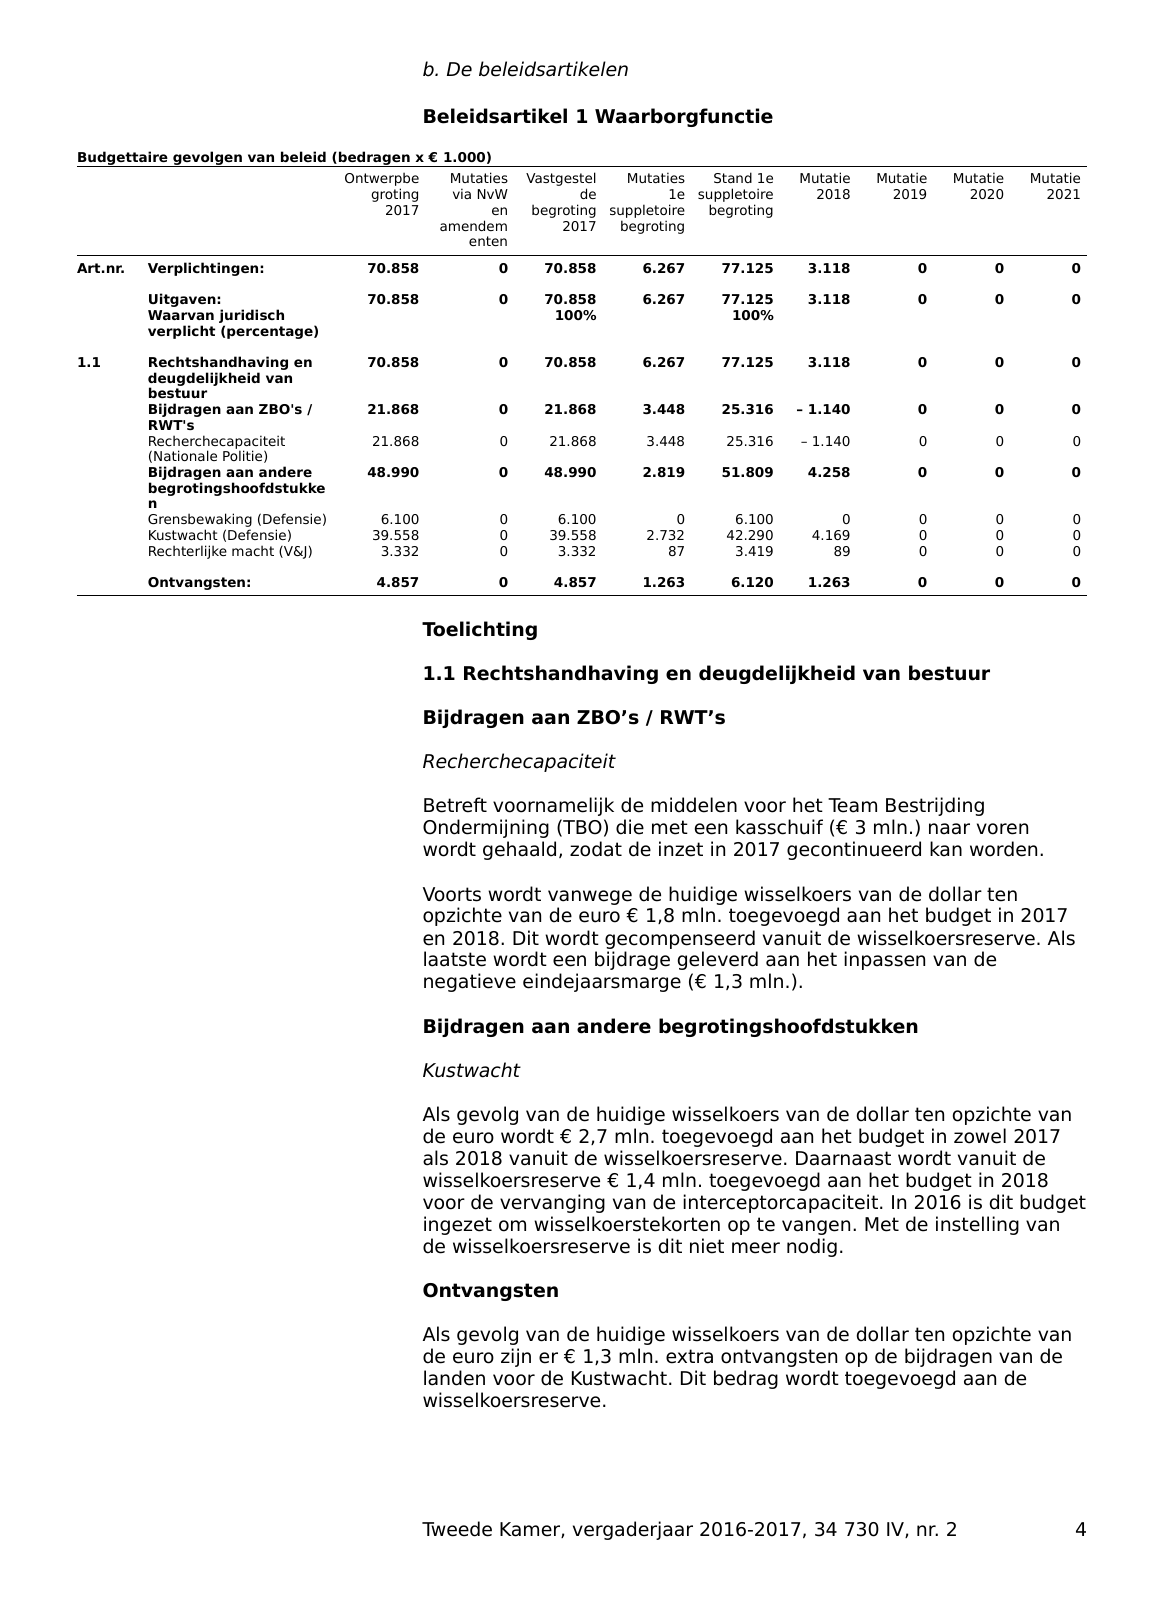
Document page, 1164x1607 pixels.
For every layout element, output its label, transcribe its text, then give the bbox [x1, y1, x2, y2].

table_cell [337, 339, 425, 355]
table_cell Kustwacht (Defensie) [142, 528, 337, 543]
subtitle Beleidsartikel 1 Waarborgfunctie [422, 106, 1087, 128]
table_cell [856, 339, 933, 355]
table_cell [1010, 308, 1087, 339]
table_cell [77, 434, 142, 465]
table_cell 1.1 [77, 355, 142, 402]
table_cell 6.267 [602, 292, 691, 308]
table_cell 87 [602, 544, 691, 559]
table_cell 3.118 [780, 355, 856, 402]
table_cell 0 [856, 528, 933, 543]
table_cell 39.558 [514, 528, 602, 543]
table_cell [856, 308, 933, 339]
table_cell [602, 559, 691, 575]
table_cell 0 [933, 402, 1010, 433]
table_cell [142, 276, 337, 292]
table_cell 0 [425, 256, 514, 276]
table_cell 21.868 [337, 434, 425, 465]
table_cell Vastgestelde begroting 2017 [514, 167, 602, 255]
table_cell 21.868 [514, 434, 602, 465]
subtitle 1.1 Rechtshandhaving en deugdelijkheid van bestuur [422, 663, 1087, 685]
table_cell [602, 276, 691, 292]
subtitle Recherchecapaciteit [422, 751, 1087, 773]
table_cell 0 [1010, 512, 1087, 528]
table_cell [933, 308, 1010, 339]
table_cell Art.nr. [77, 256, 142, 276]
table_cell 0 [856, 256, 933, 276]
table_cell 0 [856, 402, 933, 433]
table_cell 51.809 [691, 465, 779, 512]
table_cell Uitgaven: [142, 292, 337, 308]
table_cell [691, 276, 779, 292]
table_cell 3.448 [602, 434, 691, 465]
table_cell 0 [780, 512, 856, 528]
table_cell 48.990 [337, 465, 425, 512]
table_cell [602, 339, 691, 355]
table_cell [514, 559, 602, 575]
table_cell [425, 308, 514, 339]
text Betreft voornamelijk de middelen voor het Team Bestrijding Ondermijning (TBO) die met een kasschuif (€ 3 mln.) naar voren wordt gehaald, zodat de inzet in 2017 gecontinueerd kan worden. [422, 795, 1087, 861]
table_cell [77, 339, 142, 355]
table_cell Bijdragen aan andere begrotingshoofdstukken [142, 465, 337, 512]
table_cell [77, 559, 142, 575]
table_cell Waarvan juridisch verplicht (percentage) [142, 308, 337, 339]
table_cell Stand 1e suppletoire begroting [691, 167, 779, 255]
table_cell 4.857 [337, 575, 425, 595]
table_cell 39.558 [337, 528, 425, 543]
table_cell 42.290 [691, 528, 779, 543]
table_cell Rechtshandhaving en deugdelijkheid van bestuur [142, 355, 337, 402]
table_cell 70.858 [337, 292, 425, 308]
table_cell 0 [425, 434, 514, 465]
table_cell 77.125 [691, 355, 779, 402]
table_cell 0 [933, 512, 1010, 528]
subtitle Bijdragen aan andere begrotingshoofdstukken [422, 1016, 1087, 1037]
table_cell 6.100 [337, 512, 425, 528]
text Als gevolg van de huidige wisselkoers van de dollar ten opzichte van de euro zijn er € 1,3 mln. extra ontvangsten op de bijdragen van de landen voor de Kustwacht. Dit bedrag wordt toegevoegd aan de wisselkoersreserve. [422, 1324, 1087, 1412]
table_cell 6.100 [691, 512, 779, 528]
subtitle Kustwacht [422, 1060, 1087, 1082]
table_cell 0 [856, 465, 933, 512]
table_cell [780, 308, 856, 339]
table_cell 0 [1010, 575, 1087, 595]
table_cell 70.858 [514, 292, 602, 308]
table_cell [691, 339, 779, 355]
table_cell [1010, 559, 1087, 575]
table_cell Bijdragen aan ZBO's / RWT's [142, 402, 337, 433]
table_cell 0 [425, 402, 514, 433]
table_cell Ontvangsten: [142, 575, 337, 595]
table_cell [780, 276, 856, 292]
table_cell Mutatie 2021 [1010, 167, 1087, 255]
table_cell 3.332 [514, 544, 602, 559]
table_cell – 1.140 [780, 402, 856, 433]
table_cell 4.169 [780, 528, 856, 543]
table_cell 3.118 [780, 256, 856, 276]
table_cell 6.267 [602, 256, 691, 276]
table_cell 0 [856, 292, 933, 308]
table_cell [77, 465, 142, 512]
table_cell 6.267 [602, 355, 691, 402]
table_cell 0 [425, 512, 514, 528]
table_cell [514, 339, 602, 355]
table_cell 0 [1010, 355, 1087, 402]
table_cell 0 [933, 575, 1010, 595]
table_cell Ontwerpbegroting 2017 [337, 167, 425, 255]
table_cell [691, 559, 779, 575]
table_cell [856, 559, 933, 575]
table_cell 1.263 [602, 575, 691, 595]
table_cell 100% [691, 308, 779, 339]
text Als gevolg van de huidige wisselkoers van de dollar ten opzichte van de euro wordt € 2,7 mln. toegevoegd aan het budget in zowel 2017 als 2018 vanuit de wisselkoersreserve. Daarnaast wordt vanuit de wisselkoersreserve € 1,4 mln. toegevoegd aan het budget in 2018 voor de vervanging van de interceptorcapaciteit. In 2016 is dit budget ingezet om wisselkoerstekorten op te vangen. Met de instelling van de wisselkoersreserve is dit niet meer nodig. [422, 1104, 1087, 1258]
table_cell Grensbewaking (Defensie) [142, 512, 337, 528]
table_cell 0 [856, 434, 933, 465]
table_cell Verplichtingen: [142, 256, 337, 276]
table_cell 100% [514, 308, 602, 339]
table_cell Mutatie 2018 [780, 167, 856, 255]
table_cell 89 [780, 544, 856, 559]
table_cell 0 [933, 528, 1010, 543]
table_cell 0 [425, 544, 514, 559]
table_cell [77, 276, 142, 292]
table_cell 0 [856, 544, 933, 559]
table_cell [780, 339, 856, 355]
table_cell 3.448 [602, 402, 691, 433]
table_cell 0 [602, 512, 691, 528]
table_cell 0 [1010, 544, 1087, 559]
table_cell Recherchecapaciteit (Nationale Politie) [142, 434, 337, 465]
table_cell [856, 276, 933, 292]
table_cell 0 [856, 512, 933, 528]
table_cell [1010, 339, 1087, 355]
table_cell – 1.140 [780, 434, 856, 465]
table_cell [142, 339, 337, 355]
table_cell 25.316 [691, 434, 779, 465]
table_cell 0 [1010, 528, 1087, 543]
table_cell [337, 276, 425, 292]
table_cell [337, 308, 425, 339]
table_cell [77, 308, 142, 339]
table_cell 0 [933, 465, 1010, 512]
table_cell 3.118 [780, 292, 856, 308]
table_cell 0 [425, 528, 514, 543]
table_cell 70.858 [514, 256, 602, 276]
table_cell 0 [1010, 402, 1087, 433]
subtitle b. De beleidsartikelen [422, 59, 1087, 81]
table_cell [933, 339, 1010, 355]
table_cell [142, 167, 337, 255]
subtitle Bijdragen aan ZBO’s / RWT’s [422, 707, 1087, 729]
table_cell 0 [933, 292, 1010, 308]
table_cell [933, 559, 1010, 575]
table_cell Mutaties via NvW en amendementen [425, 167, 514, 255]
table_cell [77, 575, 142, 595]
table_cell Mutatie 2020 [933, 167, 1010, 255]
table_cell [514, 276, 602, 292]
table_cell [337, 559, 425, 575]
table_cell [425, 339, 514, 355]
table_cell 0 [425, 575, 514, 595]
table_cell [77, 544, 142, 559]
table_cell Rechterlijke macht (V&J) [142, 544, 337, 559]
table_cell 77.125 [691, 256, 779, 276]
table_cell [425, 559, 514, 575]
table_cell 3.332 [337, 544, 425, 559]
table_cell 48.990 [514, 465, 602, 512]
table_cell 0 [856, 575, 933, 595]
table_cell 0 [933, 544, 1010, 559]
table_cell [77, 402, 142, 433]
table_cell 77.125 [691, 292, 779, 308]
table_cell [77, 512, 142, 528]
table_cell 1.263 [780, 575, 856, 595]
table_cell [602, 308, 691, 339]
table_cell Mutatie 2019 [856, 167, 933, 255]
subtitle Toelichting [422, 619, 1087, 641]
subtitle Ontvangsten [422, 1280, 1087, 1302]
table_cell 4.857 [514, 575, 602, 595]
table_cell 0 [1010, 292, 1087, 308]
table_cell 0 [425, 465, 514, 512]
table_cell 0 [933, 256, 1010, 276]
table_cell 0 [425, 355, 514, 402]
table_cell Mutaties 1e suppletoire begroting [602, 167, 691, 255]
table_header Budgettaire gevolgen van beleid (bedragen x € 1.000) [77, 150, 1087, 166]
table_cell 0 [1010, 256, 1087, 276]
table_cell 2.732 [602, 528, 691, 543]
table_cell 3.419 [691, 544, 779, 559]
table_cell 0 [425, 292, 514, 308]
table_cell 21.868 [514, 402, 602, 433]
table_cell [780, 559, 856, 575]
text Voorts wordt vanwege de huidige wisselkoers van de dollar ten opzichte van de euro € 1,8 mln. toegevoegd aan het budget in 2017 en 2018. Dit wordt gecompenseerd vanuit de wisselkoersreserve. Als laatste wordt een bijdrage geleverd aan het inpassen van de negatieve eindejaarsmarge (€ 1,3 mln.). [422, 883, 1087, 993]
table_cell 70.858 [337, 256, 425, 276]
table_cell 21.868 [337, 402, 425, 433]
table_cell [77, 167, 142, 255]
table_cell 0 [933, 355, 1010, 402]
table_cell 0 [1010, 465, 1087, 512]
table_cell [77, 528, 142, 543]
table_cell 0 [933, 434, 1010, 465]
table_cell 6.120 [691, 575, 779, 595]
table_cell 4.258 [780, 465, 856, 512]
table_cell [933, 276, 1010, 292]
table_cell 0 [856, 355, 933, 402]
table_cell 2.819 [602, 465, 691, 512]
table_cell 25.316 [691, 402, 779, 433]
table_cell 0 [1010, 434, 1087, 465]
table_cell [77, 292, 142, 308]
table_cell 70.858 [337, 355, 425, 402]
table_cell 6.100 [514, 512, 602, 528]
table_cell 70.858 [514, 355, 602, 402]
table_cell [142, 559, 337, 575]
table_cell [1010, 276, 1087, 292]
table_cell [425, 276, 514, 292]
